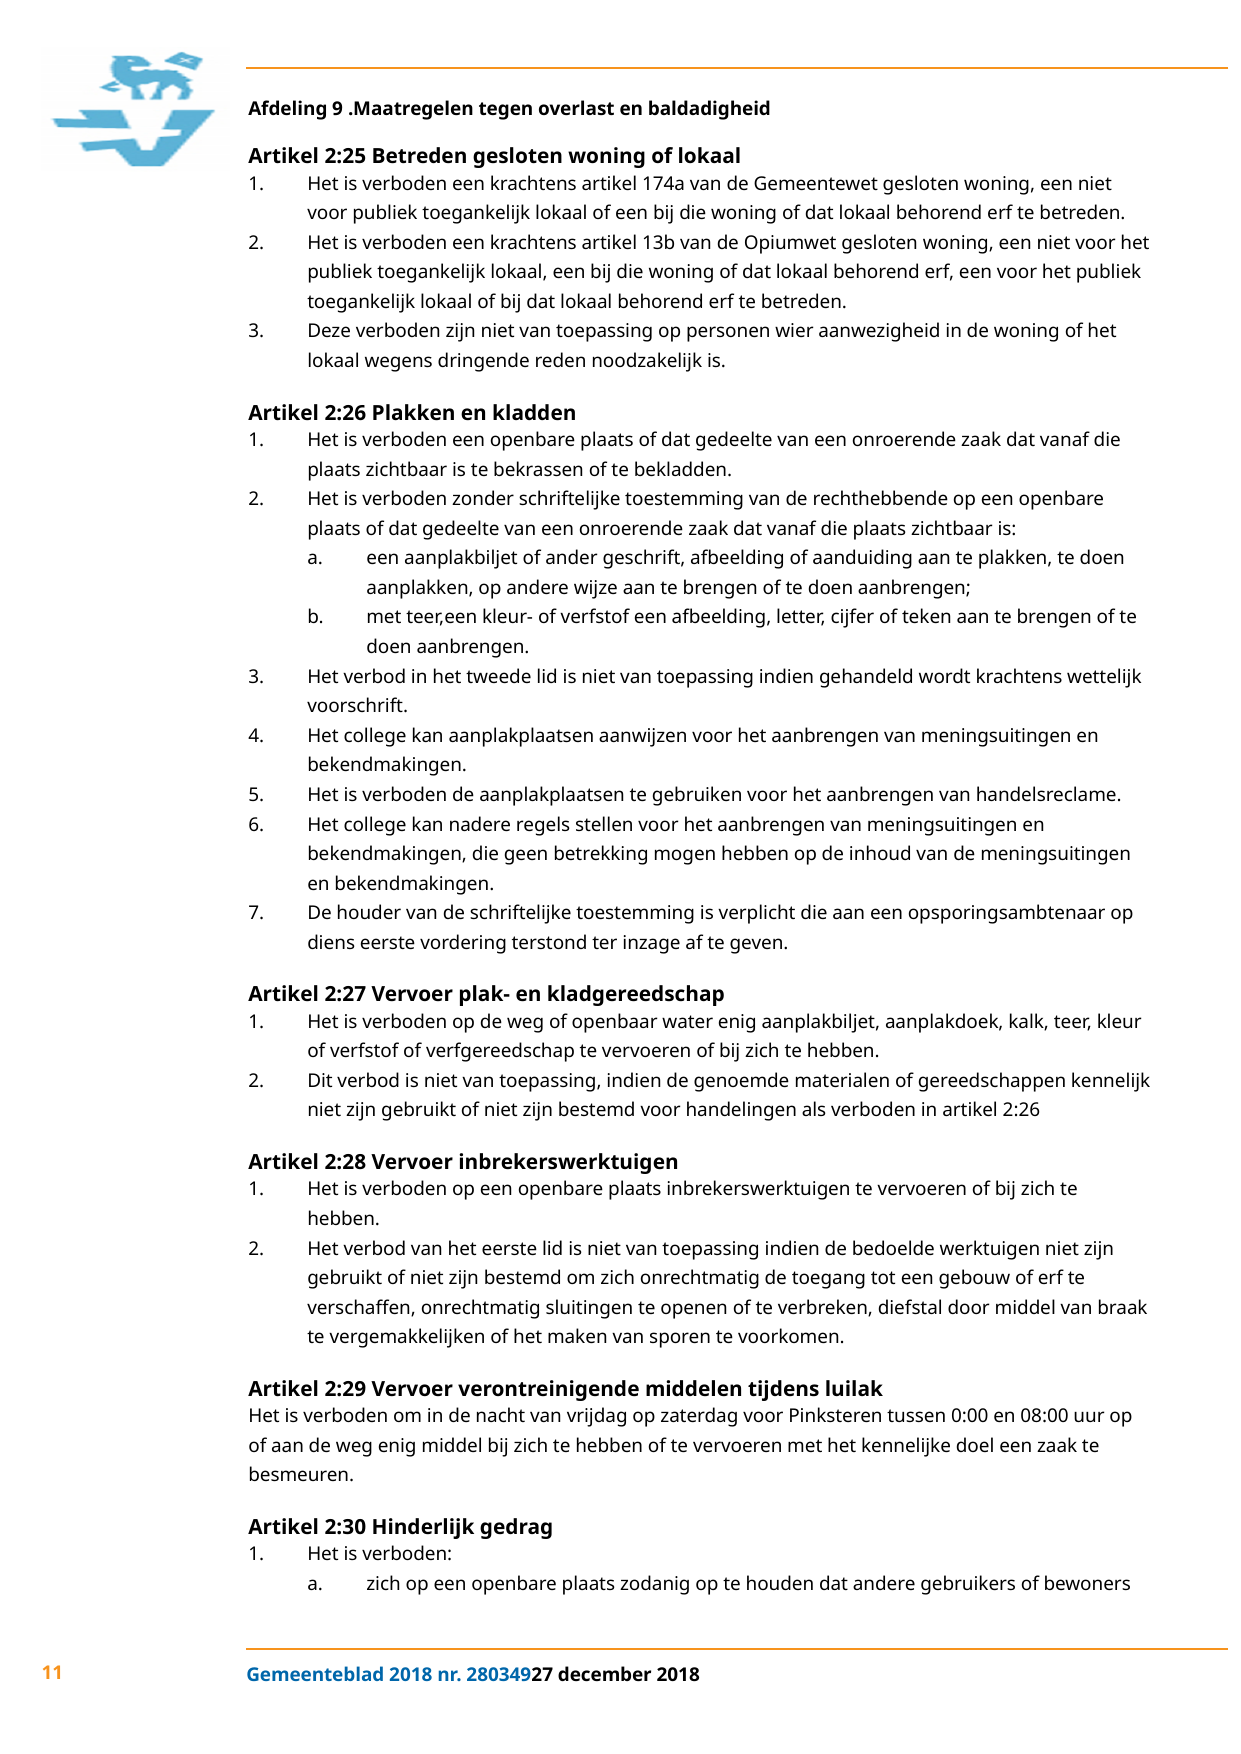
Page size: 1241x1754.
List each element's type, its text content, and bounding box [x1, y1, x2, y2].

list Deze verboden zijn niet van toepassing op personen wier aanwezigheid in de woning of het lokaal wegens dringende reden noodzakelijk is. [248, 318, 1152, 373]
text Het is verboden om in de nacht van vrijdag op zaterdag voor Pinksteren tussen 0:00 en 08:00 uur op of aan de weg enig middel bij zich te hebben of te vervoeren met het kennelijke doel een zaak te besmeuren. [248, 1402, 1152, 1487]
list Het college kan nadere regels stellen voor het aanbrengen van meningsuitingen en bekendmakingen, die geen betrekking mogen hebben op de inhoud van de meningsuitingen en bekendmakingen. [248, 811, 1152, 896]
list Dit verbod is niet van toepassing, indien de genoemde materialen of gereedschappen kennelijk niet zijn gebruikt of niet zijn bestemd voor handelingen als verboden in artikel 2:26 [248, 1067, 1152, 1122]
list De houder van de schriftelijke toestemming is verplicht die aan een opsporingsambtenaar op diens eerste vordering terstond ter inzage af te geven. [248, 899, 1152, 955]
list Het is verboden een openbare plaats of dat gedeelte van een onroerende zaak dat vanaf die plaats zichtbaar is te bekrassen of te bekladden. [248, 426, 1152, 481]
list Het verbod in het tweede lid is niet van toepassing indien gehandeld wordt krachtens wettelijk voorschrift. [248, 663, 1152, 718]
text Artikel 2:26 Plakken en kladden [248, 398, 1152, 426]
list Het is verboden zonder schriftelijke toestemming van de rechthebbende op een openbare plaats of dat gedeelte van een onroerende zaak dat vanaf die plaats zichtbaar is: [248, 485, 1152, 541]
list zich op een openbare plaats zodanig op te houden dat andere gebruikers of bewoners [307, 1570, 1152, 1596]
text Artikel 2:27 Vervoer plak- en kladgereedschap [248, 979, 1152, 1008]
list Het is verboden op de weg of openbaar water enig aanplakbiljet, aanplakdoek, kalk, teer, kleur of verfstof of verfgereedschap te vervoeren of bij zich te hebben. [248, 1008, 1152, 1063]
text Afdeling 9 .Maatregelen tegen overlast en baldadigheid [248, 95, 1152, 121]
list Het is verboden op een openbare plaats inbrekerswerktuigen te vervoeren of bij zich te hebben. [248, 1176, 1152, 1231]
list Het is verboden een krachtens artikel 174a van de Gemeentewet gesloten woning, een niet voor publiek toegankelijk lokaal of een bij die woning of dat lokaal behorend erf te betreden. [248, 170, 1152, 225]
list Het is verboden: [248, 1540, 1152, 1566]
text Artikel 2:25 Betreden gesloten woning of lokaal [248, 141, 1152, 170]
list Het verbod van het eerste lid is niet van toepassing indien de bedoelde werktuigen niet zijn gebruikt of niet zijn bestemd om zich onrechtmatig de toegang tot een gebouw of erf te verschaffen, onrechtmatig sluitingen te openen of te verbreken, diefstal door middel van braak te vergemakkelijken of het maken van sporen te voorkomen. [248, 1235, 1152, 1349]
text Artikel 2:29 Vervoer verontreinigende middelen tijdens luilak [248, 1374, 1152, 1402]
list met teer,een kleur- of verfstof een afbeelding, letter, cijfer of teken aan te brengen of te doen aanbrengen. [307, 604, 1152, 659]
text Artikel 2:28 Vervoer inbrekerswerktuigen [248, 1147, 1152, 1176]
list Het is verboden een krachtens artikel 13b van de Opiumwet gesloten woning, een niet voor het publiek toegankelijk lokaal, een bij die woning of dat lokaal behorend erf, een voor het publiek toegankelijk lokaal of bij dat lokaal behorend erf te betreden. [248, 229, 1152, 314]
list een aanplakbiljet of ander geschrift, afbeelding of aanduiding aan te plakken, te doen aanplakken, op andere wijze aan te brengen of te doen aanbrengen; [307, 544, 1152, 600]
text Artikel 2:30 Hinderlijk gedrag [248, 1512, 1152, 1540]
list Het college kan aanplakplaatsen aanwijzen voor het aanbrengen van meningsuitingen en bekendmakingen. [248, 722, 1152, 777]
picture [41, 47, 231, 172]
list Het is verboden de aanplakplaatsen te gebruiken voor het aanbrengen van handelsreclame. [248, 781, 1152, 807]
